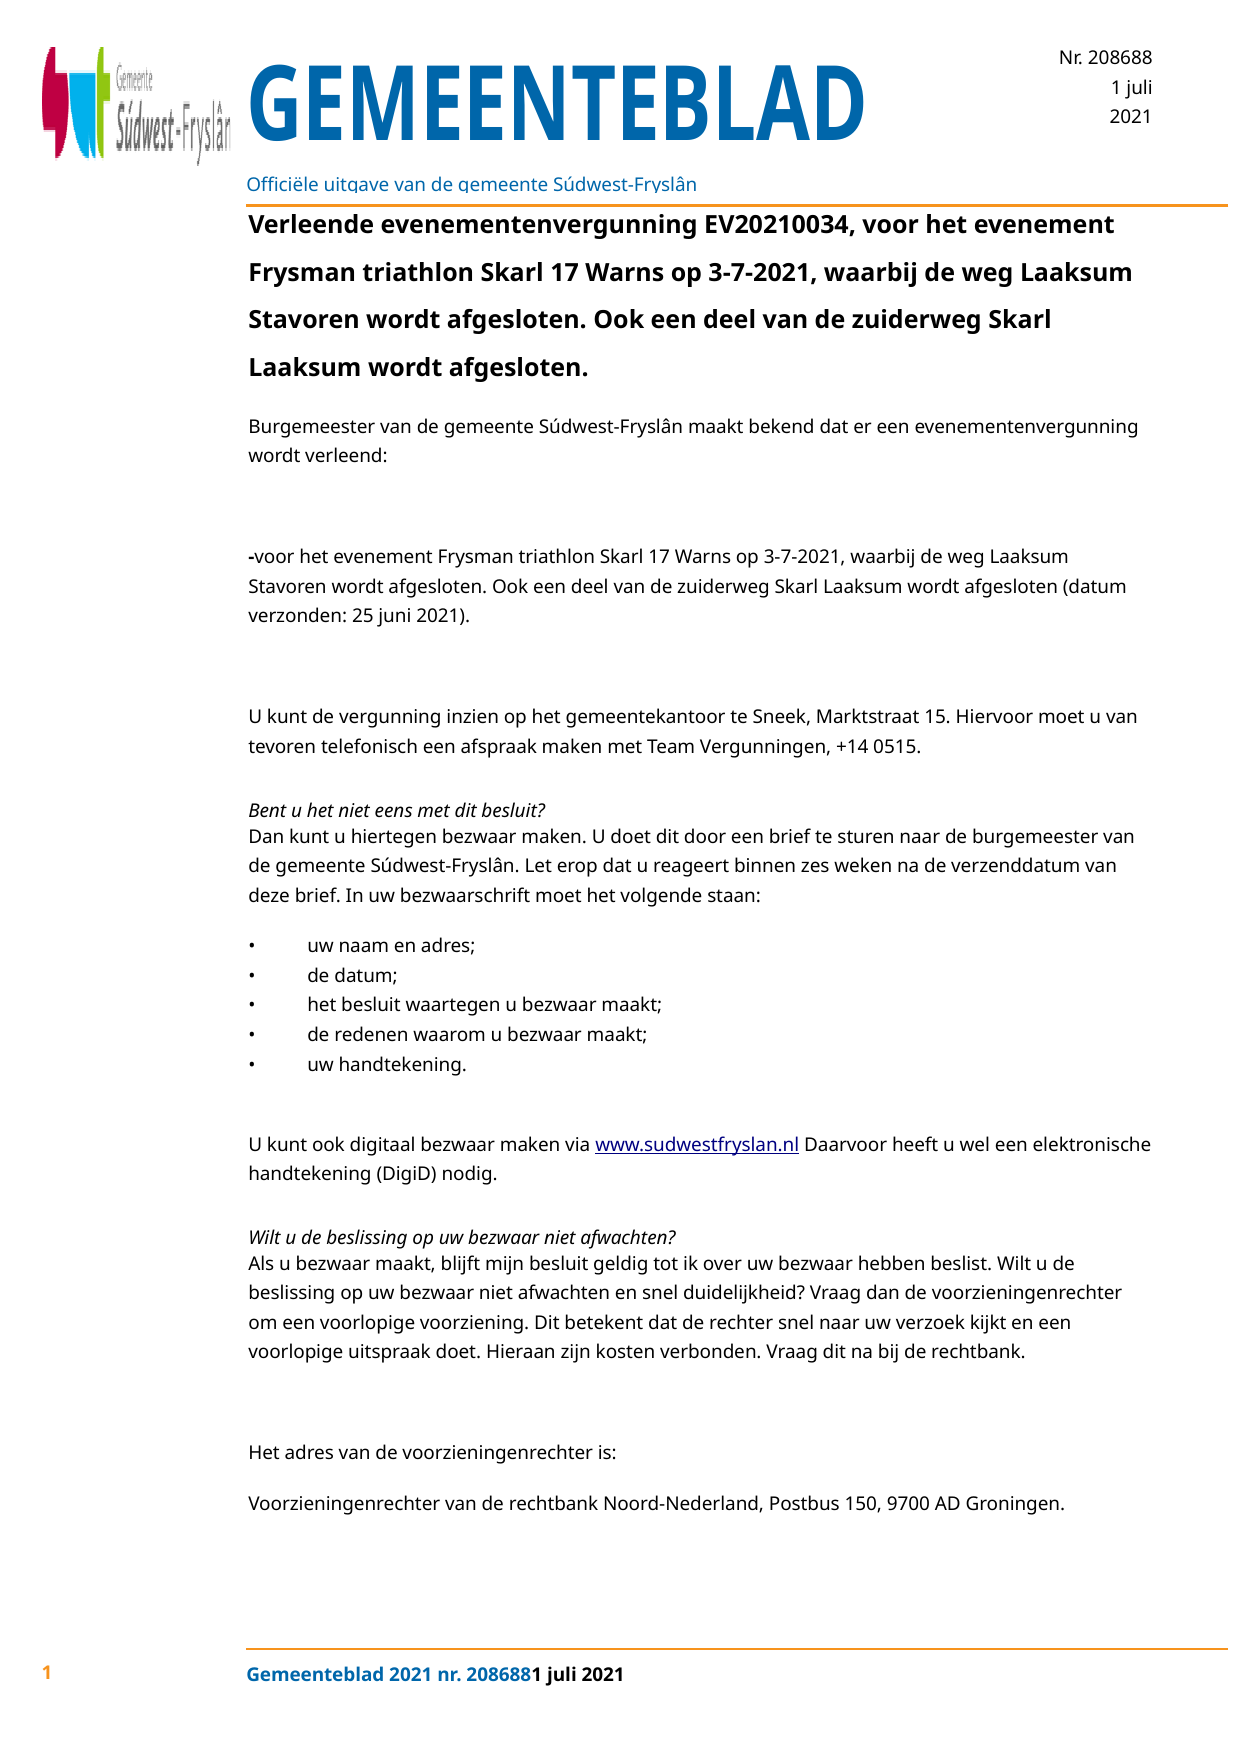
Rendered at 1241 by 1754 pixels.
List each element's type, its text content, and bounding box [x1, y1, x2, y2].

picture [41, 47, 231, 172]
text Als u bezwaar maakt, blijft mijn besluit geldig tot ik over uw bezwaar hebben beslist. Wilt u de beslissing op uw bezwaar niet afwachten en snel duidelijkheid? Vraag dan de voorzieningenrechter om een voorlopige voorziening. Dit betekent dat de rechter snel naar uw verzoek kijkt en een voorlopige uitspraak doet. Hieraan zijn kosten verbonden. Vraag dit na bij de rechtbank. [248, 1250, 1152, 1364]
text Wilt u de beslissing op uw bezwaar niet afwachten? [248, 1224, 1152, 1250]
text U kunt ook digitaal bezwaar maken via www.sudwestfryslan.nl Daarvoor heeft u wel een elektronische handtekening (DigiD) nodig. [248, 1131, 1152, 1186]
text -voor het evenement Frysman triathlon Skarl 17 Warns op 3-7-2021, waarbij de weg Laaksum Stavoren wordt afgesloten. Ook een deel van de zuiderweg Skarl Laaksum wordt afgesloten (datum verzonden: 25 juni 2021). [248, 543, 1152, 628]
list de datum; [248, 962, 1152, 988]
list de redenen waarom u bezwaar maakt; [248, 1021, 1152, 1047]
text Burgemeester van de gemeente Súdwest-Fryslân maakt bekend dat er een evenementenvergunning wordt verleend: [248, 413, 1152, 468]
text U kunt de vergunning inzien op het gemeentekantoor te Sneek, Marktstraat 15. Hiervoor moet u van tevoren telefonisch een afspraak maken met Team Vergunningen, +14 0515. [248, 703, 1152, 759]
text Voorzieningenrechter van de rechtbank Noord-Nederland, Postbus 150, 9700 AD Groningen. [248, 1490, 1152, 1516]
list uw naam en adres; [248, 932, 1152, 958]
text Het adres van de voorzieningenrechter is: [248, 1439, 1152, 1465]
list het besluit waartegen u bezwaar maakt; [248, 992, 1152, 1017]
list uw handtekening. [248, 1051, 1152, 1076]
text Bent u het niet eens met dit besluit? [248, 797, 1152, 823]
text Verleende evenementenvergunning EV20210034, voor het evenement Frysman triathlon Skarl 17 Warns op 3-7-2021, waarbij de weg Laaksum Stavoren wordt afgesloten. Ook een deel van de zuiderweg Skarl Laaksum wordt afgesloten. [248, 207, 1152, 384]
text Dan kunt u hiertegen bezwaar maken. U doet dit door een brief te sturen naar de burgemeester van de gemeente Súdwest-Fryslân. Let erop dat u reageert binnen zes weken na de verzenddatum van deze brief. In uw bezwaarschrift moet het volgende staan: [248, 823, 1152, 908]
